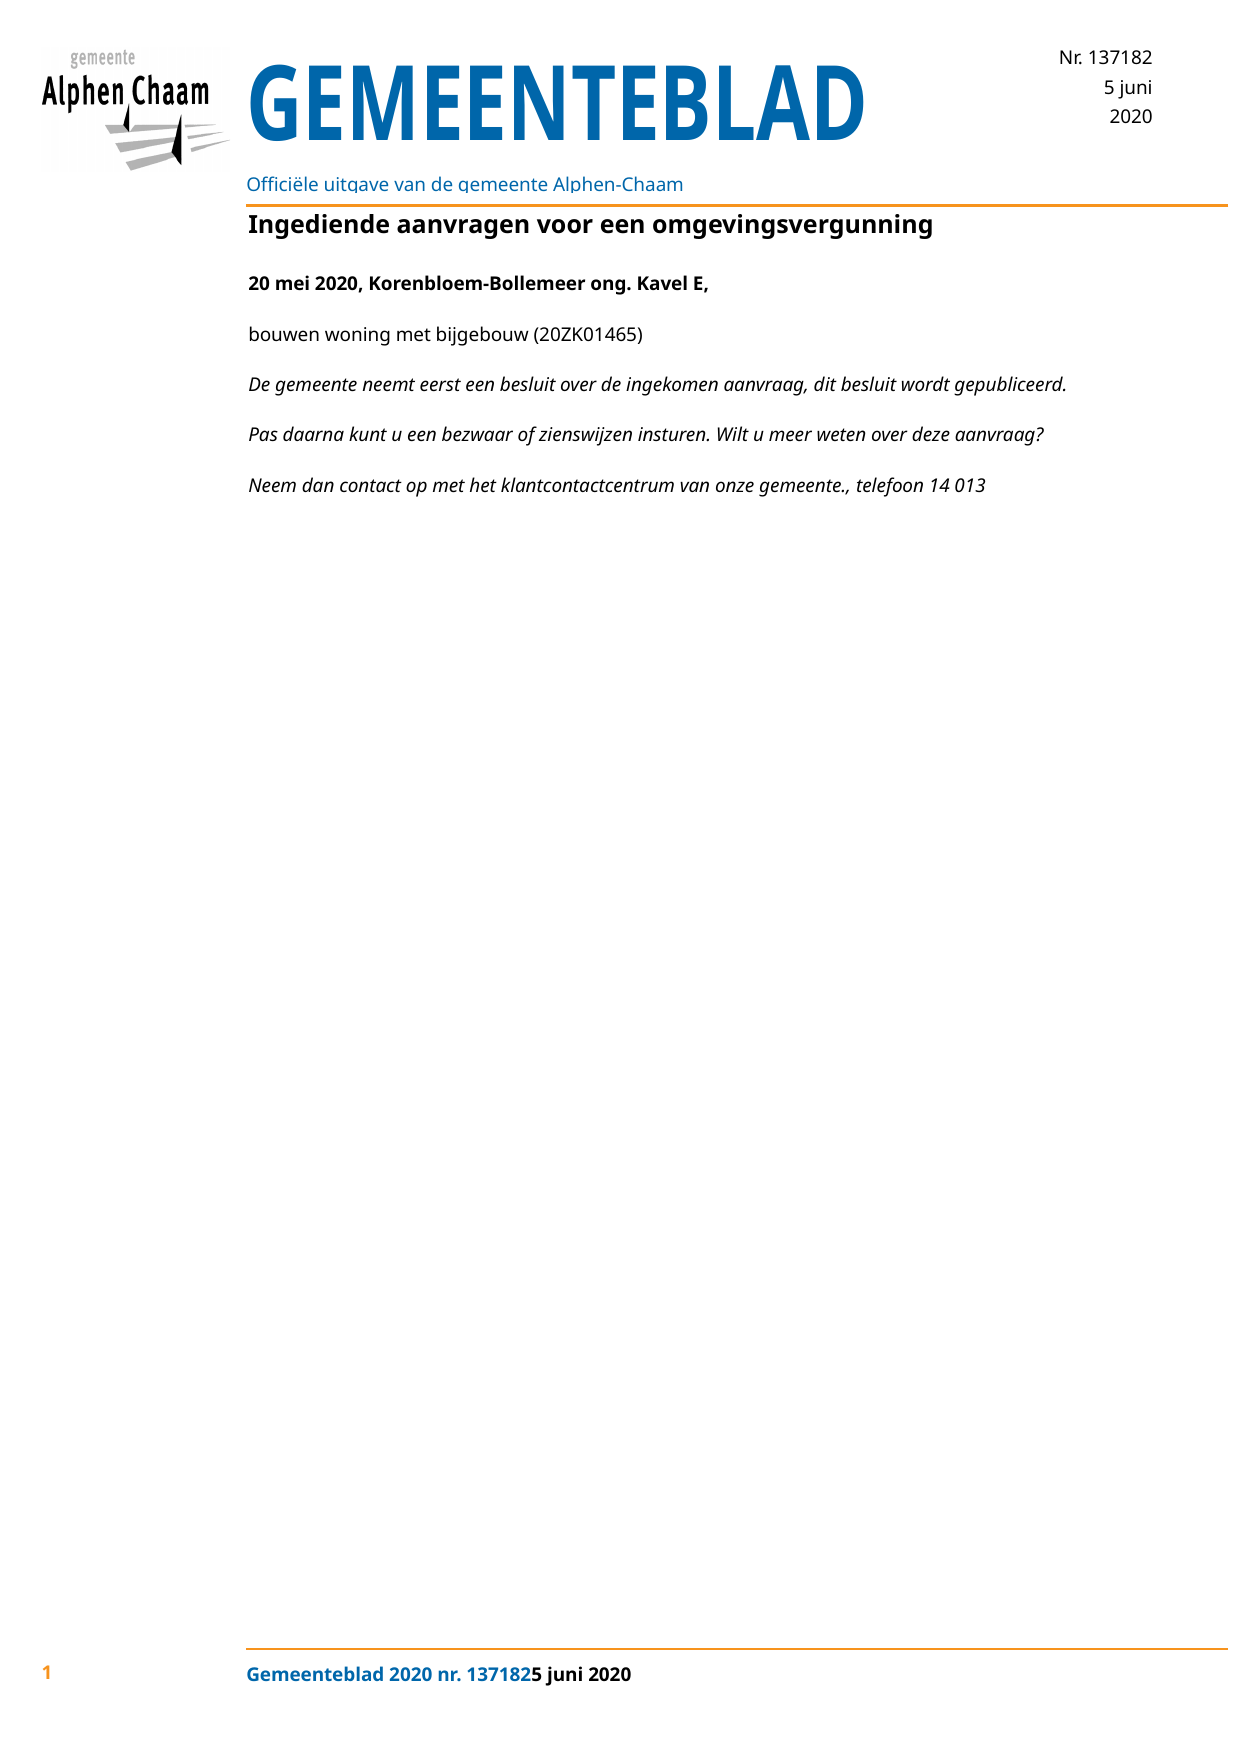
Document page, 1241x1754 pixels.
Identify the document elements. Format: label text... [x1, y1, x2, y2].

text De gemeente neemt eerst een besluit over de ingekomen aanvraag, dit besluit wordt gepubliceerd. [248, 371, 1152, 397]
text bouwen woning met bijgebouw (20ZK01465) [248, 321, 1152, 346]
text Neem dan contact op met het klantcontactcentrum van onze gemeente., telefoon 14 013 [248, 472, 1152, 498]
text Pas daarna kunt u een bezwaar of zienswijzen insturen. Wilt u meer weten over deze aanvraag? [248, 422, 1152, 447]
text 20 mei 2020, Korenbloem-Bollemeer ong. Kavel E, [248, 270, 1152, 296]
picture [41, 47, 231, 172]
text Ingediende aanvragen voor een omgevingsvergunning [248, 207, 1152, 241]
